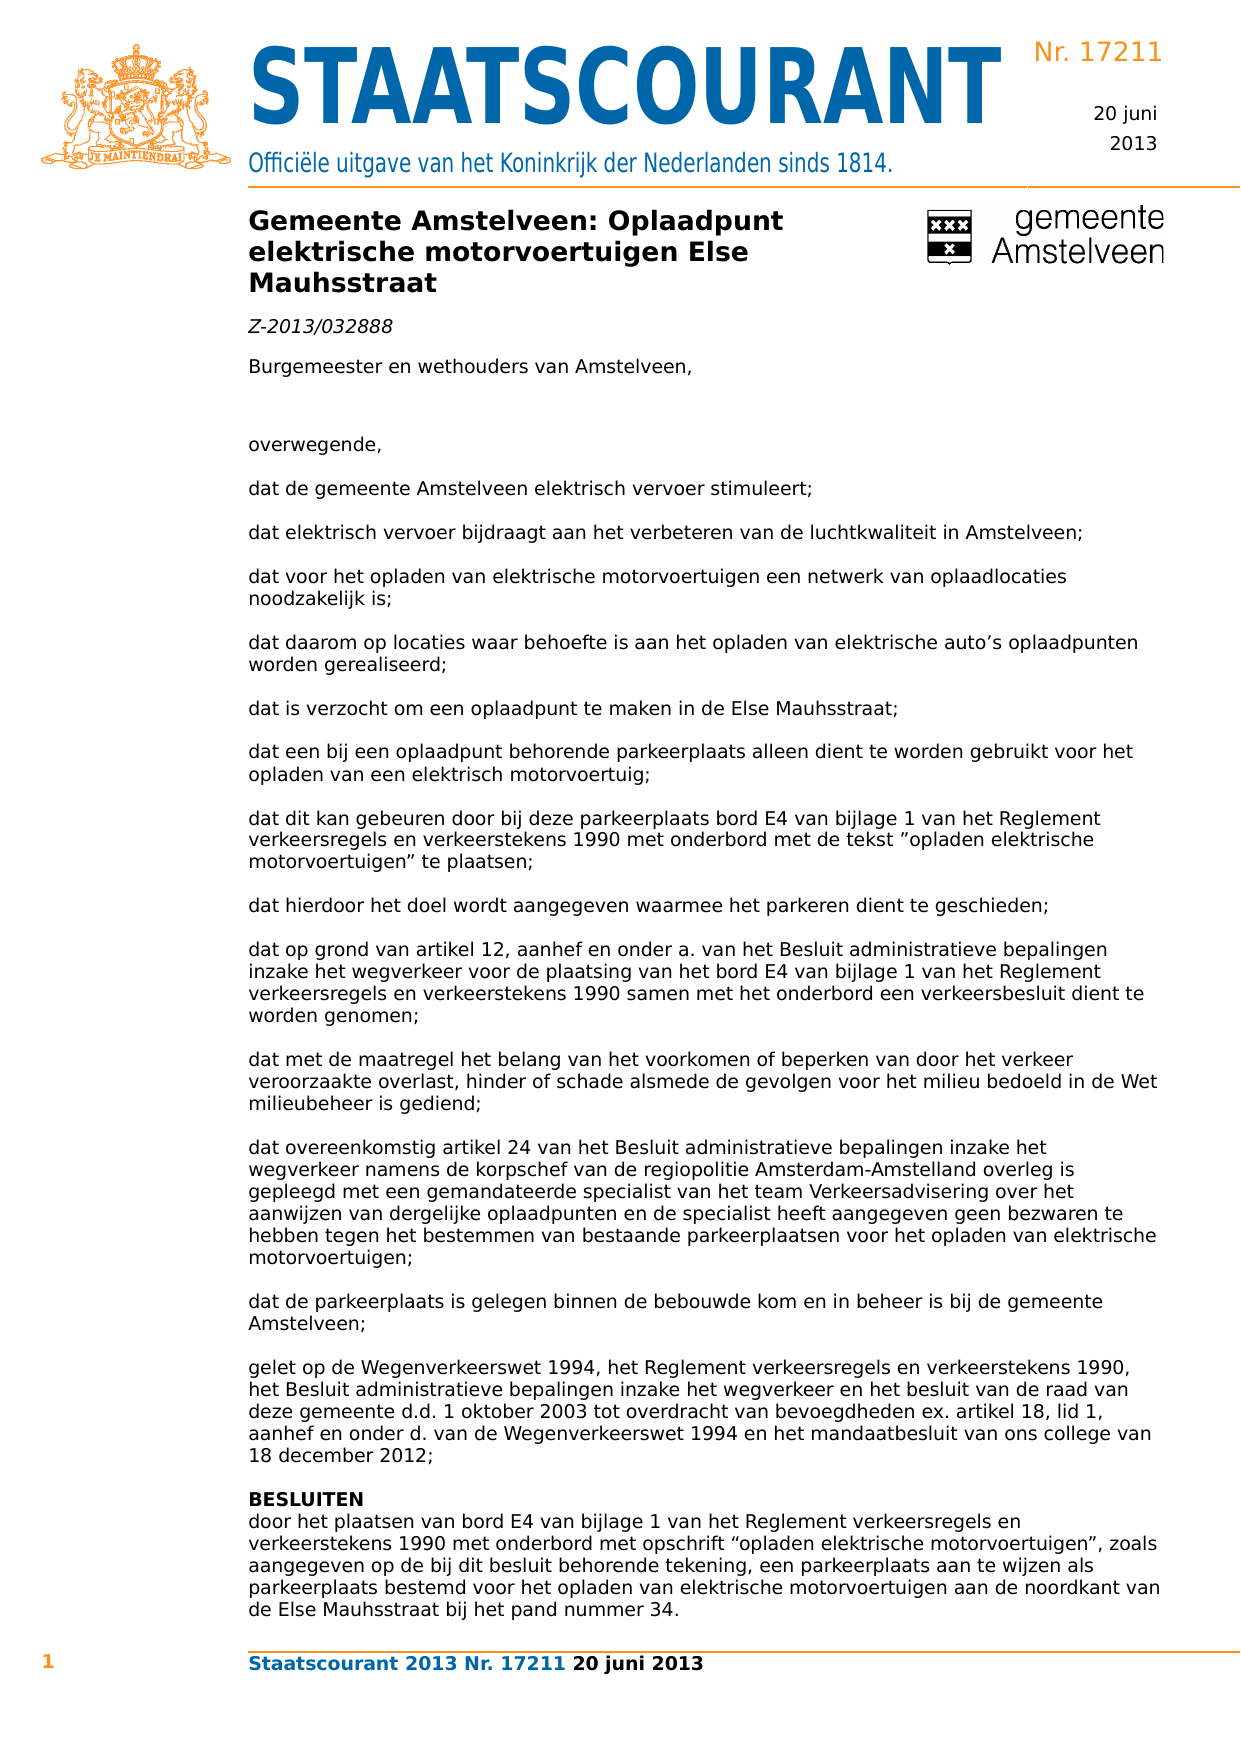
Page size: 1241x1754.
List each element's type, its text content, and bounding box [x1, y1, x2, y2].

text dat een bij een oplaadpunt behorende parkeerplaats alleen dient te worden gebruikt voor het opladen van een elektrisch motorvoertuig; [248, 741, 1163, 785]
text Z-2013/032888 [248, 316, 1163, 338]
text dat is verzocht om een oplaadpunt te maken in de Else Mauhsstraat; [248, 697, 1163, 719]
text dat hierdoor het doel wordt aangegeven waarmee het parkeren dient te geschieden; [248, 895, 1163, 917]
text dat overeenkomstig artikel 24 van het Besluit administratieve bepalingen inzake het wegverkeer namens de korpschef van de regiopolitie Amsterdam-Amstelland overleg is gepleegd met een gemandateerde specialist van het team Verkeersadvisering over het aanwijzen van dergelijke oplaadpunten en de specialist heeft aangegeven geen bezwaren te hebben tegen het bestemmen van bestaande parkeerplaatsen voor het opladen van elektrische motorvoertuigen; [248, 1137, 1163, 1269]
text dat op grond van artikel 12, aanhef en onder a. van het Besluit administratieve bepalingen inzake het wegverkeer voor de plaatsing van het bord E4 van bijlage 1 van het Reglement verkeersregels en verkeerstekens 1990 samen met het onderbord een verkeersbesluit dient te worden genomen; [248, 939, 1163, 1027]
text dat daarom op locaties waar behoefte is aan het opladen van elektrische auto’s oplaadpunten worden gerealiseerd; [248, 632, 1163, 676]
text dat de parkeerplaats is gelegen binnen de bebouwde kom en in beheer is bij de gemeente Amstelveen; [248, 1291, 1163, 1335]
text dat elektrisch vervoer bijdraagt aan het verbeteren van de luchtkwaliteit in Amstelveen; [248, 522, 1163, 544]
picture [41, 44, 231, 169]
text dat dit kan gebeuren door bij deze parkeerplaats bord E4 van bijlage 1 van het Reglement verkeersregels en verkeerstekens 1990 met onderbord met de tekst ”opladen elektrische motorvoertuigen” te plaatsen; [248, 807, 1163, 873]
text dat met de maatregel het belang van het voorkomen of beperken van door het verkeer veroorzaakte overlast, hinder of schade alsmede de gevolgen voor het milieu bedoeld in de Wet milieubeheer is gediend; [248, 1049, 1163, 1115]
text Burgemeester en wethouders van Amstelveen, [248, 356, 1163, 378]
text door het plaatsen van bord E4 van bijlage 1 van het Reglement verkeersregels en verkeerstekens 1990 met onderbord met opschrift “opladen elektrische motorvoertuigen”, zoals aangegeven op de bij dit besluit behorende tekening, een parkeerplaats aan te wijzen als parkeerplaats bestemd voor het opladen van elektrische motorvoertuigen aan de noordkant van de Else Mauhsstraat bij het pand nummer 34. [248, 1511, 1163, 1621]
text BESLUITEN [248, 1489, 1163, 1511]
text dat voor het opladen van elektrische motorvoertuigen een netwerk van oplaadlocaties noodzakelijk is; [248, 566, 1163, 609]
text gelet op de Wegenverkeerswet 1994, het Reglement verkeersregels en verkeerstekens 1990, het Besluit administratieve bepalingen inzake het wegverkeer en het besluit van de raad van deze gemeente d.d. 1 oktober 2003 tot overdracht van bevoegdheden ex. artikel 18, lid 1, aanhef en onder d. van de Wegenverkeerswet 1994 en het mandaatbesluit van ons college van 18 december 2012; [248, 1357, 1163, 1467]
picture [927, 205, 1164, 265]
text dat de gemeente Amstelveen elektrisch vervoer stimuleert; [248, 478, 1163, 500]
subtitle Gemeente Amstelveen: Oplaadpunt elektrische motorvoertuigen Else Mauhsstraat [248, 206, 1163, 299]
text overwegende, [248, 434, 1163, 456]
